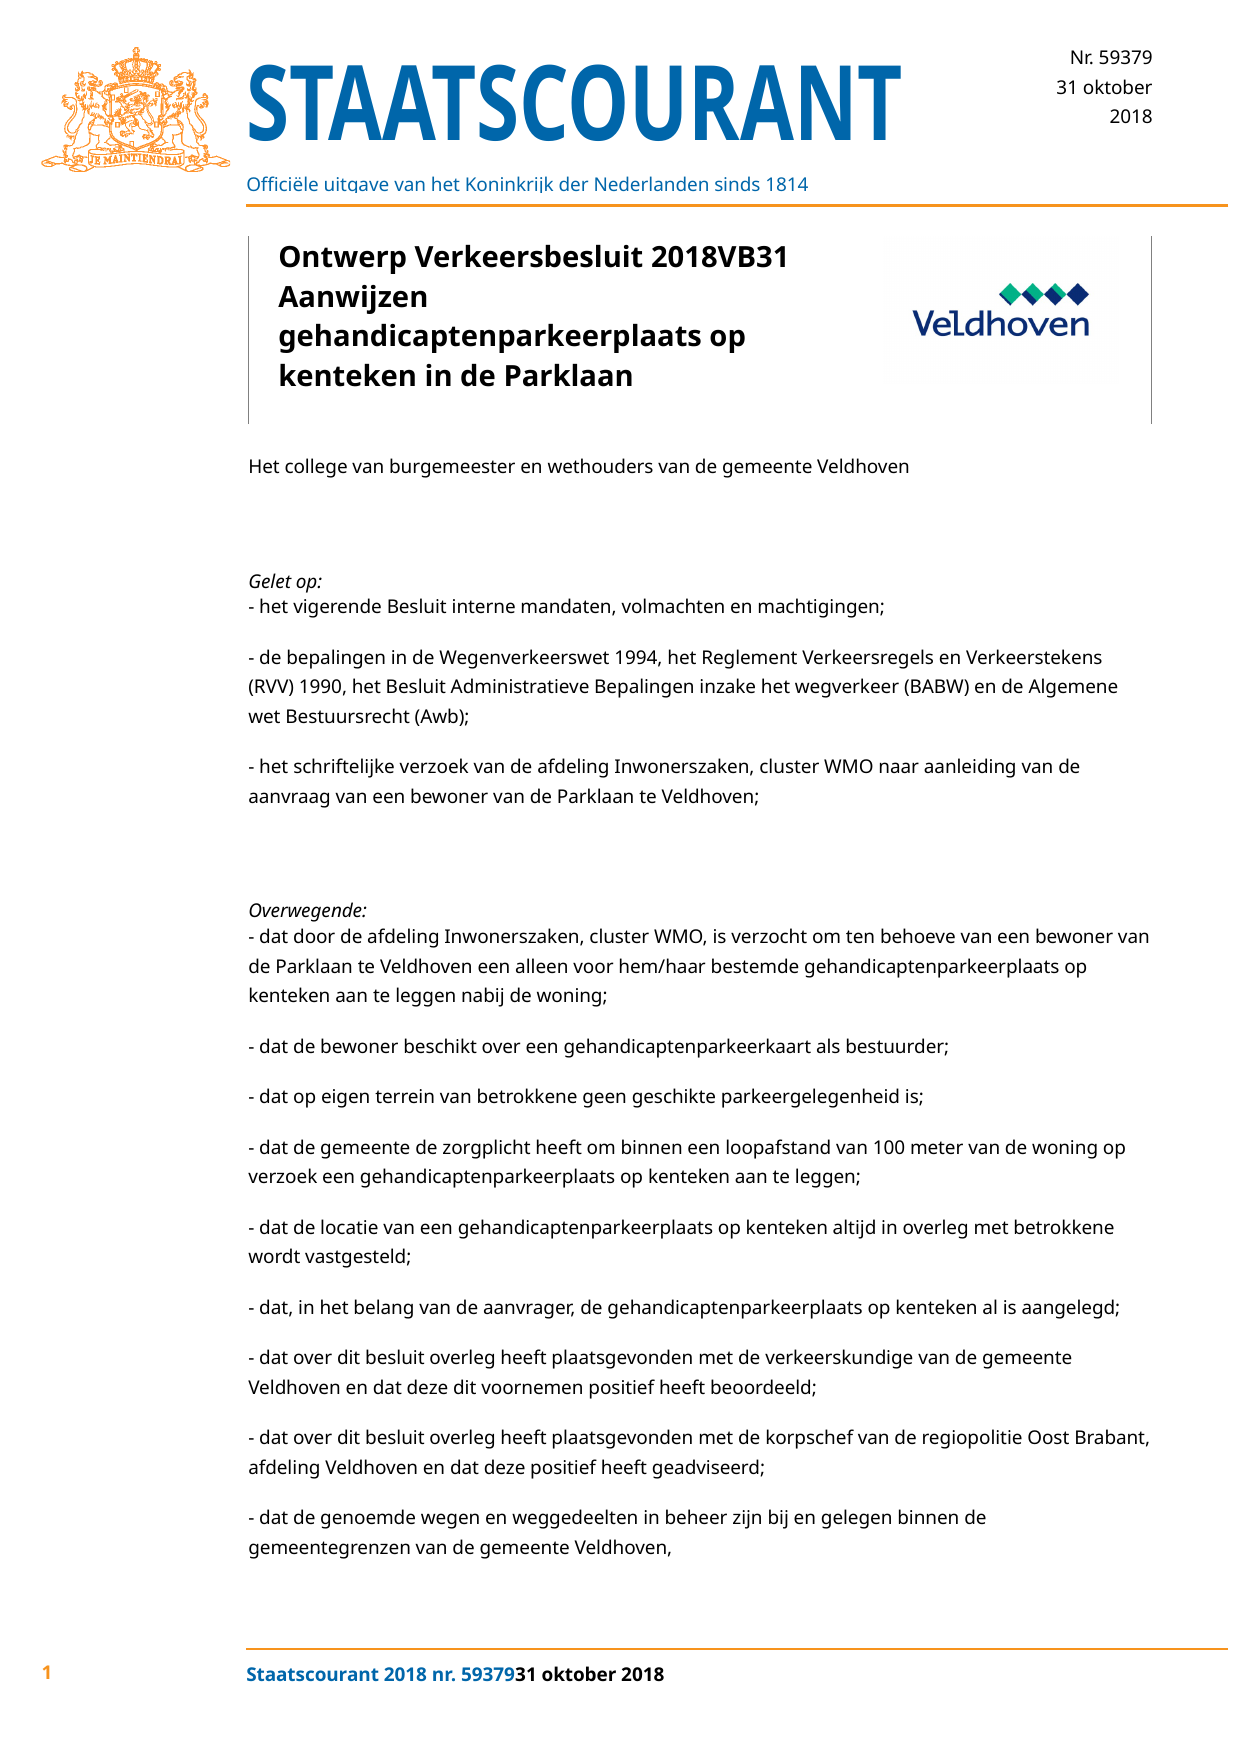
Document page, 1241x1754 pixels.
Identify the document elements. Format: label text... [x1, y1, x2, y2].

picture [41, 47, 231, 172]
text - dat de genoemde wegen en weggedeelten in beheer zijn bij en gelegen binnen de gemeentegrenzen van de gemeente Veldhoven, [248, 1504, 1152, 1559]
text - het vigerende Besluit interne mandaten, volmachten en machtigingen; [248, 594, 1152, 619]
text Overwegende: [248, 898, 1152, 923]
text - dat, in het belang van de aanvrager, de gehandicaptenparkeerplaats op kenteken al is aangelegd; [248, 1294, 1152, 1319]
text - de bepalingen in de Wegenverkeerswet 1994, het Reglement Verkeersregels en Verkeerstekens (RVV) 1990, het Besluit Administratieve Bepalingen inzake het wegverkeer (BABW) en de Algemene wet Bestuursrecht (Awb); [248, 644, 1152, 729]
text - dat de locatie van een gehandicaptenparkeerplaats op kenteken altijd in overleg met betrokkene wordt vastgesteld; [248, 1214, 1152, 1269]
text Gelet op: [248, 568, 1152, 594]
table_header Ontwerp Verkeersbesluit 2018VB31 Aanwijzen gehandicaptenparkeerplaats op kenteken in de Parklaan [249, 236, 850, 424]
text - dat op eigen terrein van betrokkene geen geschikte parkeergelegenheid is; [248, 1083, 1152, 1109]
text - dat over dit besluit overleg heeft plaatsgevonden met de korpschef van de regiopolitie Oost Brabant, afdeling Veldhoven en dat deze positief heeft geadviseerd; [248, 1424, 1152, 1479]
text - dat over dit besluit overleg heeft plaatsgevonden met de verkeerskundige van de gemeente Veldhoven en dat deze dit voornemen positief heeft beoordeeld; [248, 1344, 1152, 1399]
text - dat de gemeente de zorgplicht heeft om binnen een loopafstand van 100 meter van de woning op verzoek een gehandicaptenparkeerplaats op kenteken aan te leggen; [248, 1134, 1152, 1189]
table_header [850, 236, 1151, 424]
text - dat de bewoner beschikt over een gehandicaptenparkeerkaart als bestuurder; [248, 1033, 1152, 1059]
text - het schriftelijke verzoek van de afdeling Inwonerszaken, cluster WMO naar aanleiding van de aanvraag van een bewoner van de Parklaan te Veldhoven; [248, 754, 1152, 809]
picture [882, 236, 1119, 384]
text - dat door de afdeling Inwonerszaken, cluster WMO, is verzocht om ten behoeve van een bewoner van de Parklaan te Veldhoven een alleen voor hem/haar bestemde gehandicaptenparkeerplaats op kenteken aan te leggen nabij de woning; [248, 923, 1152, 1008]
text Het college van burgemeester en wethouders van de gemeente Veldhoven [248, 454, 1152, 479]
